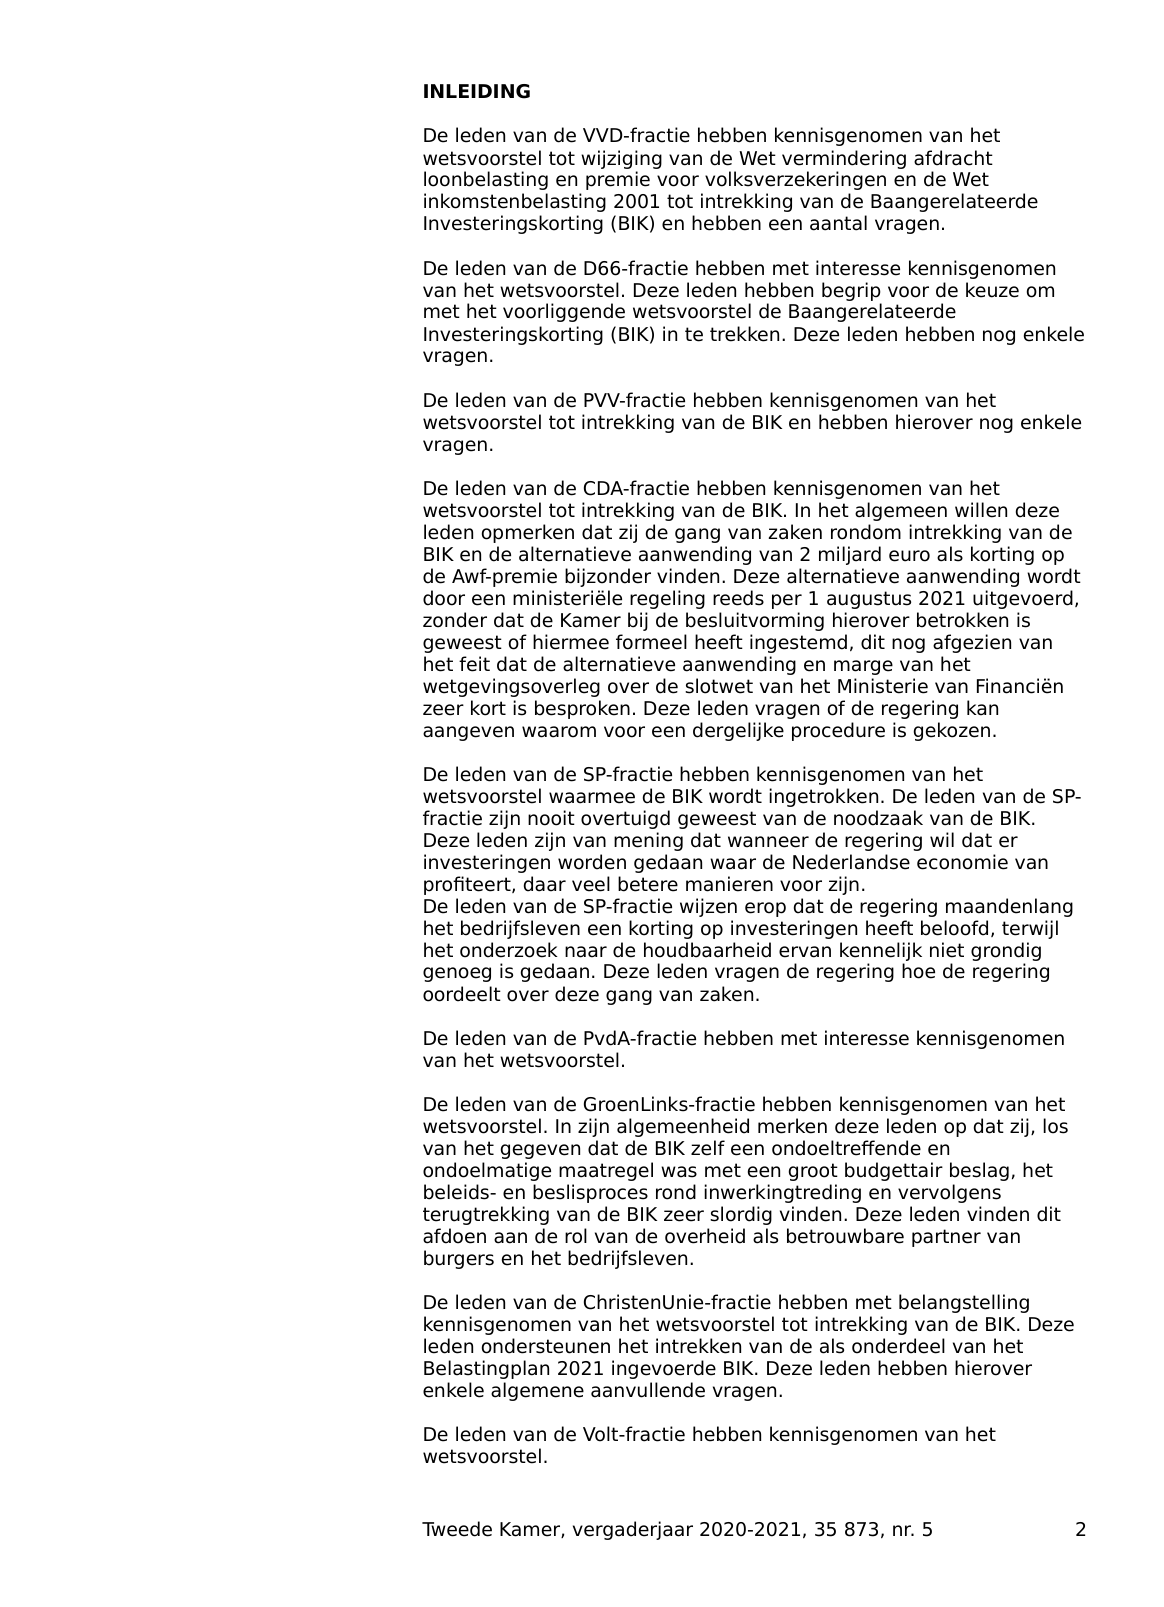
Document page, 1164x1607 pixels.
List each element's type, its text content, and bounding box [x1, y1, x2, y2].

text De leden van de D66-fractie hebben met interesse kennisgenomen van het wetsvoorstel. Deze leden hebben begrip voor de keuze om met het voorliggende wetsvoorstel de Baangerelateerde Investeringskorting (BIK) in te trekken. Deze leden hebben nog enkele vragen. [422, 257, 1087, 367]
text De leden van de PVV-fractie hebben kennisgenomen van het wetsvoorstel tot intrekking van de BIK en hebben hierover nog enkele vragen. [422, 389, 1087, 456]
subtitle INLEIDING [422, 81, 1087, 103]
text De leden van de ChristenUnie-fractie hebben met belangstelling kennisgenomen van het wetsvoorstel tot intrekking van de BIK. Deze leden ondersteunen het intrekken van de als onderdeel van het Belastingplan 2021 ingevoerde BIK. Deze leden hebben hierover enkele algemene aanvullende vragen. [422, 1292, 1087, 1402]
text De leden van de SP-fractie wijzen erop dat de regering maandenlang het bedrijfsleven een korting op investeringen heeft beloofd, terwijl het onderzoek naar de houdbaarheid ervan kennelijk niet grondig genoeg is gedaan. Deze leden vragen de regering hoe de regering oordeelt over deze gang van zaken. [422, 896, 1087, 1005]
text De leden van de GroenLinks-fractie hebben kennisgenomen van het wetsvoorstel. In zijn algemeenheid merken deze leden op dat zij, los van het gegeven dat de BIK zelf een ondoeltreffende en ondoelmatige maatregel was met een groot budgettair beslag, het beleids- en beslisproces rond inwerkingtreding en vervolgens terugtrekking van de BIK zeer slordig vinden. Deze leden vinden dit afdoen aan de rol van de overheid als betrouwbare partner van burgers en het bedrijfsleven. [422, 1094, 1087, 1269]
text De leden van de VVD-fractie hebben kennisgenomen van het wetsvoorstel tot wijziging van de Wet vermindering afdracht loonbelasting en premie voor volksverzekeringen en de Wet inkomstenbelasting 2001 tot intrekking van de Baangerelateerde Investeringskorting (BIK) en hebben een aantal vragen. [422, 125, 1087, 235]
text De leden van de SP-fractie hebben kennisgenomen van het wetsvoorstel waarmee de BIK wordt ingetrokken. De leden van de SP-fractie zijn nooit overtuigd geweest van de noodzaak van de BIK. Deze leden zijn van mening dat wanneer de regering wil dat er investeringen worden gedaan waar de Nederlandse economie van profiteert, daar veel betere manieren voor zijn. [422, 764, 1087, 896]
text De leden van de PvdA-fractie hebben met interesse kennisgenomen van het wetsvoorstel. [422, 1028, 1087, 1072]
text De leden van de CDA-fractie hebben kennisgenomen van het wetsvoorstel tot intrekking van de BIK. In het algemeen willen deze leden opmerken dat zij de gang van zaken rondom intrekking van de BIK en de alternatieve aanwending van 2 miljard euro als korting op de Awf-premie bijzonder vinden. Deze alternatieve aanwending wordt door een ministeriële regeling reeds per 1 augustus 2021 uitgevoerd, zonder dat de Kamer bij de besluitvorming hierover betrokken is geweest of hiermee formeel heeft ingestemd, dit nog afgezien van het feit dat de alternatieve aanwending en marge van het wetgevingsoverleg over de slotwet van het Ministerie van Financiën zeer kort is besproken. Deze leden vragen of de regering kan aangeven waarom voor een dergelijke procedure is gekozen. [422, 478, 1087, 741]
text De leden van de Volt-fractie hebben kennisgenomen van het wetsvoorstel. [422, 1424, 1087, 1468]
